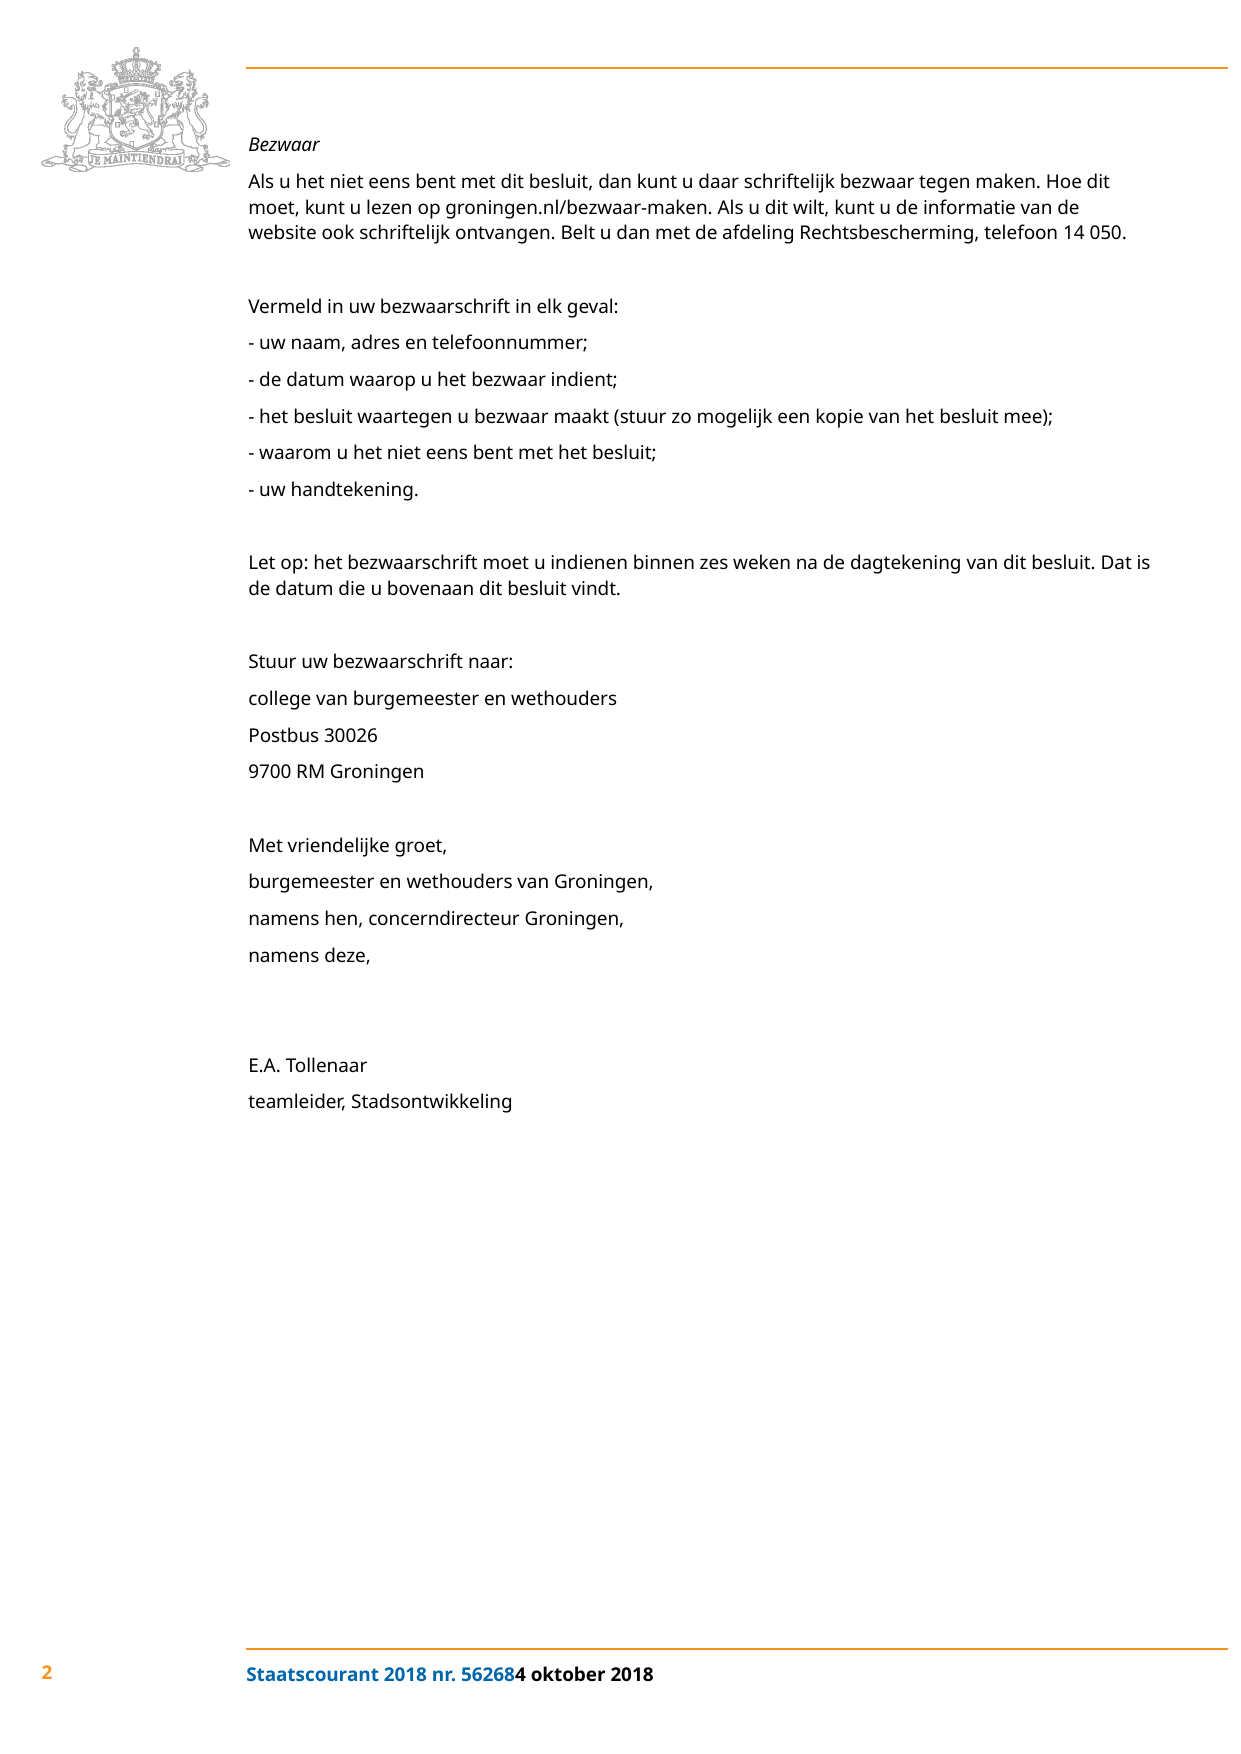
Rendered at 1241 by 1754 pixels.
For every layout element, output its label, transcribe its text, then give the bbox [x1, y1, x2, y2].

text college van burgemeester en wethouders [248, 685, 1152, 711]
text namens deze, [248, 942, 1152, 968]
text - waarom u het niet eens bent met het besluit; [248, 439, 1152, 465]
text - uw handtekening. [248, 476, 1152, 502]
text E.A. Tollenaar [248, 1052, 1152, 1078]
text Let op: het bezwaarschrift moet u indienen binnen zes weken na de dagtekening van dit besluit. Dat is de datum die u bovenaan dit besluit vindt. [248, 549, 1152, 601]
text namens hen, concerndirecteur Groningen, [248, 905, 1152, 931]
text - de datum waarop u het bezwaar indient; [248, 366, 1152, 392]
text Als u het niet eens bent met dit besluit, dan kunt u daar schriftelijk bezwaar tegen maken. Hoe dit moet, kunt u lezen op groningen.nl/bezwaar-maken. Als u dit wilt, kunt u de informatie van de website ook schriftelijk ontvangen. Belt u dan met de afdeling Rechtsbescherming, telefoon 14 050. [248, 168, 1152, 245]
text Bezwaar [248, 131, 1152, 157]
text Vermeld in uw bezwaarschrift in elk geval: [248, 293, 1152, 319]
text teamleider, Stadsontwikkeling [248, 1089, 1152, 1114]
text 9700 RM Groningen [248, 759, 1152, 784]
picture [41, 47, 231, 172]
text - het besluit waartegen u bezwaar maakt (stuur zo mogelijk een kopie van het besluit mee); [248, 403, 1152, 429]
text Met vriendelijke groet, [248, 832, 1152, 858]
text Postbus 30026 [248, 722, 1152, 748]
text - uw naam, adres en telefoonnummer; [248, 329, 1152, 355]
text Stuur uw bezwaarschrift naar: [248, 649, 1152, 674]
text burgemeester en wethouders van Groningen, [248, 869, 1152, 894]
